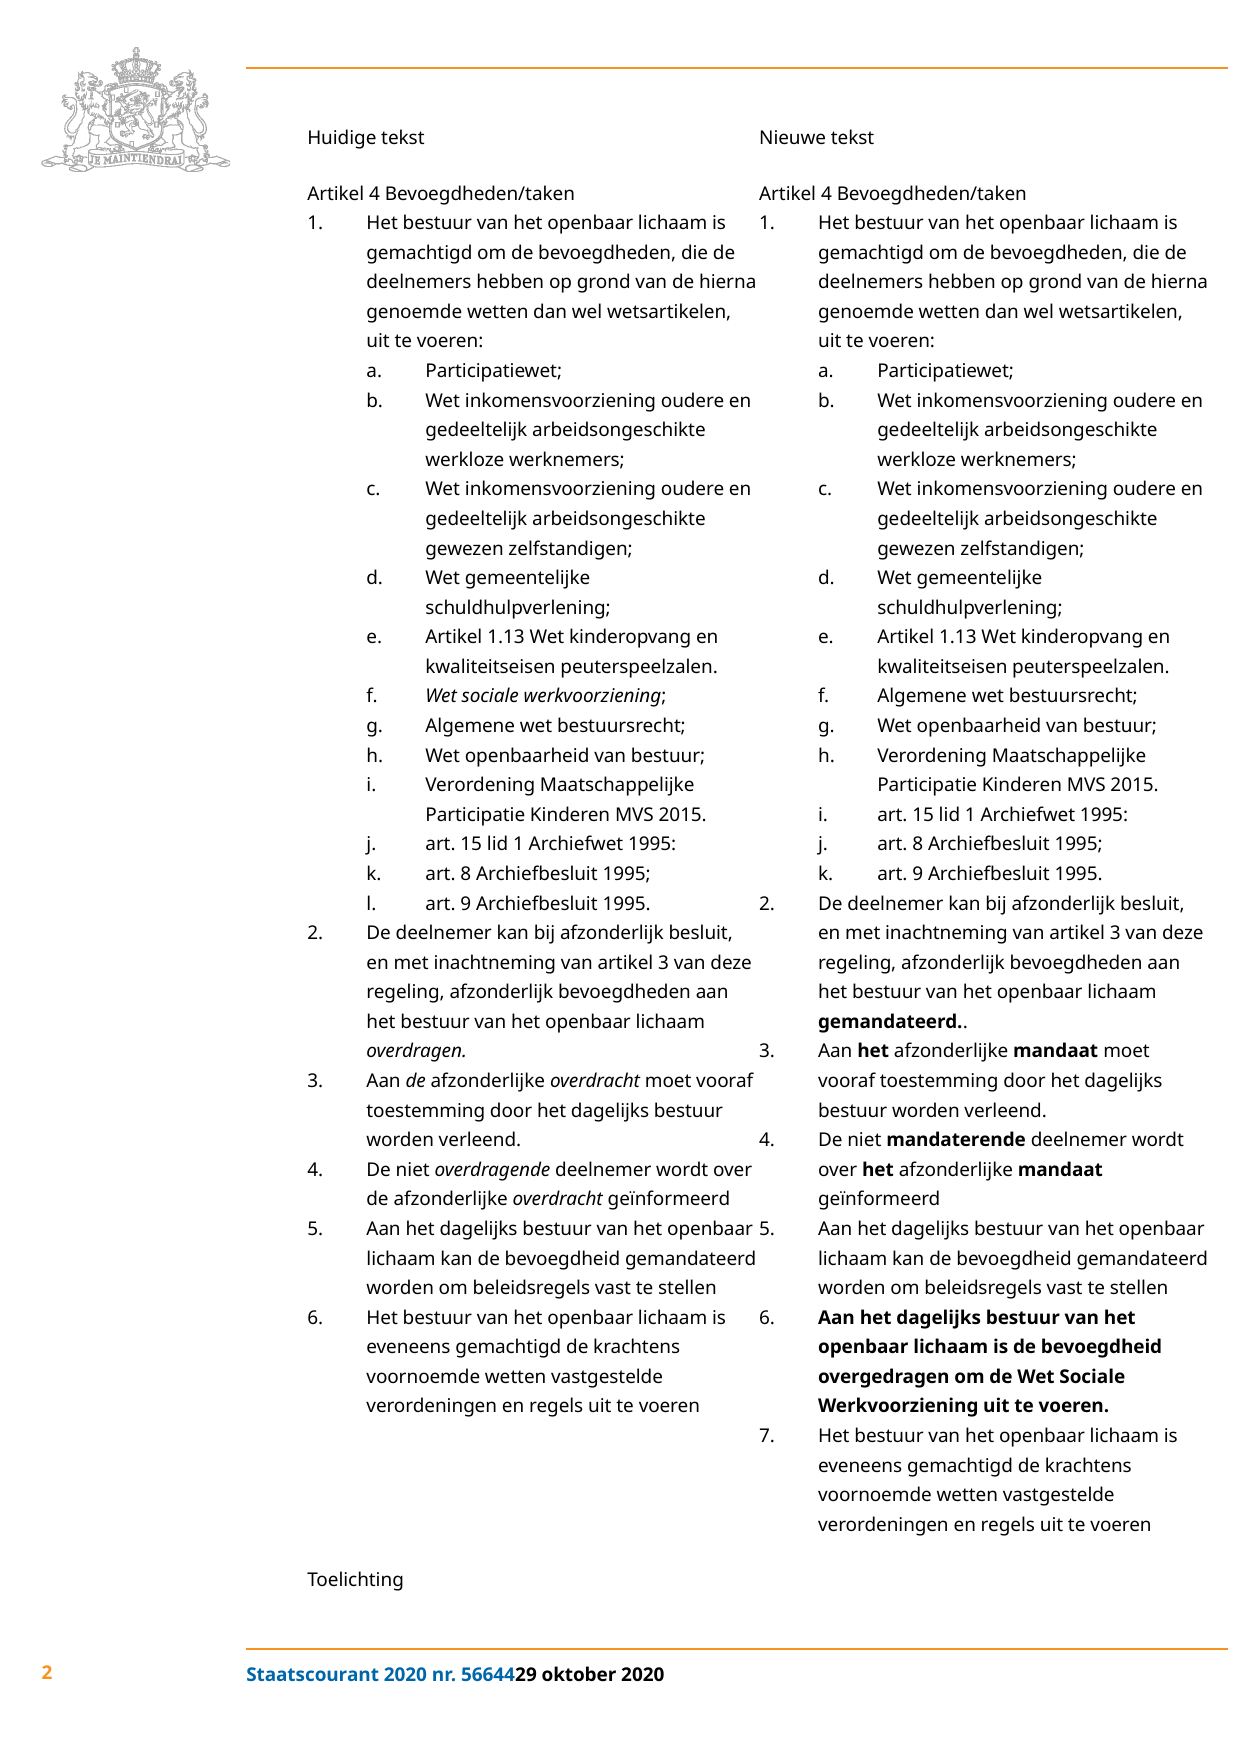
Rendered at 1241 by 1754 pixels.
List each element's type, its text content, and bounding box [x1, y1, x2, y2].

table_cell Artikel 4 Bevoegdheden/taken Het bestuur van het openbaar lichaam is gemachtigd om de bevoegdheden, die de deelnemers hebben op grond van de hierna genoemde wetten dan wel wetsartikelen, uit te voeren: Participatiewet; Wet inkomensvoorziening oudere en gedeeltelijk arbeidsongeschikte werkloze werknemers; Wet inkomensvoorziening oudere en gedeeltelijk arbeidsongeschikte gewezen zelfstandigen; Wet gemeentelijke schuldhulpverlening; Artikel 1.13 Wet kinderopvang en kwaliteitseisen peuterspeelzalen. Wet sociale werkvoorziening; Algemene wet bestuursrecht; Wet openbaarheid van bestuur; Verordening Maatschappelijke Participatie Kinderen MVS 2015. art. 15 lid 1 Archiefwet 1995: art. 8 Archiefbesluit 1995; art. 9 Archiefbesluit 1995. De deelnemer kan bij afzonderlijk besluit, en met inachtneming van artikel 3 van deze regeling, afzonderlijk bevoegdheden aan het bestuur van het openbaar lichaam overdragen. Aan de afzonderlijke overdracht moet vooraf toestemming door het dagelijks bestuur worden verleend. De niet overdragende deelnemer wordt over de afzonderlijke overdracht geïnformeerd Aan het dagelijks bestuur van het openbaar lichaam kan de bevoegdheid gemandateerd worden om beleidsregels vast te stellen Het bestuur van het openbaar lichaam is eveneens gemachtigd de krachtens voornoemde wetten vastgestelde verordeningen en regels uit te voeren [307, 180, 759, 1537]
table_header Huidige tekst [307, 95, 759, 180]
table_header Nieuwe tekst [759, 95, 1211, 180]
table_cell Artikel 4 Bevoegdheden/taken Het bestuur van het openbaar lichaam is gemachtigd om de bevoegdheden, die de deelnemers hebben op grond van de hierna genoemde wetten dan wel wetsartikelen, uit te voeren: Participatiewet; Wet inkomensvoorziening oudere en gedeeltelijk arbeidsongeschikte werkloze werknemers; Wet inkomensvoorziening oudere en gedeeltelijk arbeidsongeschikte gewezen zelfstandigen; Wet gemeentelijke schuldhulpverlening; Artikel 1.13 Wet kinderopvang en kwaliteitseisen peuterspeelzalen. Algemene wet bestuursrecht; Wet openbaarheid van bestuur; Verordening Maatschappelijke Participatie Kinderen MVS 2015. art. 15 lid 1 Archiefwet 1995: art. 8 Archiefbesluit 1995; art. 9 Archiefbesluit 1995. De deelnemer kan bij afzonderlijk besluit, en met inachtneming van artikel 3 van deze regeling, afzonderlijk bevoegdheden aan het bestuur van het openbaar lichaam gemandateerd.. Aan het afzonderlijke mandaat moet vooraf toestemming door het dagelijks bestuur worden verleend. De niet mandaterende deelnemer wordt over het afzonderlijke mandaat geïnformeerd Aan het dagelijks bestuur van het openbaar lichaam kan de bevoegdheid gemandateerd worden om beleidsregels vast te stellen Aan het dagelijks bestuur van het openbaar lichaam is de bevoegdheid overgedragen om de Wet Sociale Werkvoorziening uit te voeren. Het bestuur van het openbaar lichaam is eveneens gemachtigd de krachtens voornoemde wetten vastgestelde verordeningen en regels uit te voeren [759, 180, 1211, 1537]
list Toelichting [248, 1566, 1152, 1592]
picture [41, 47, 231, 172]
